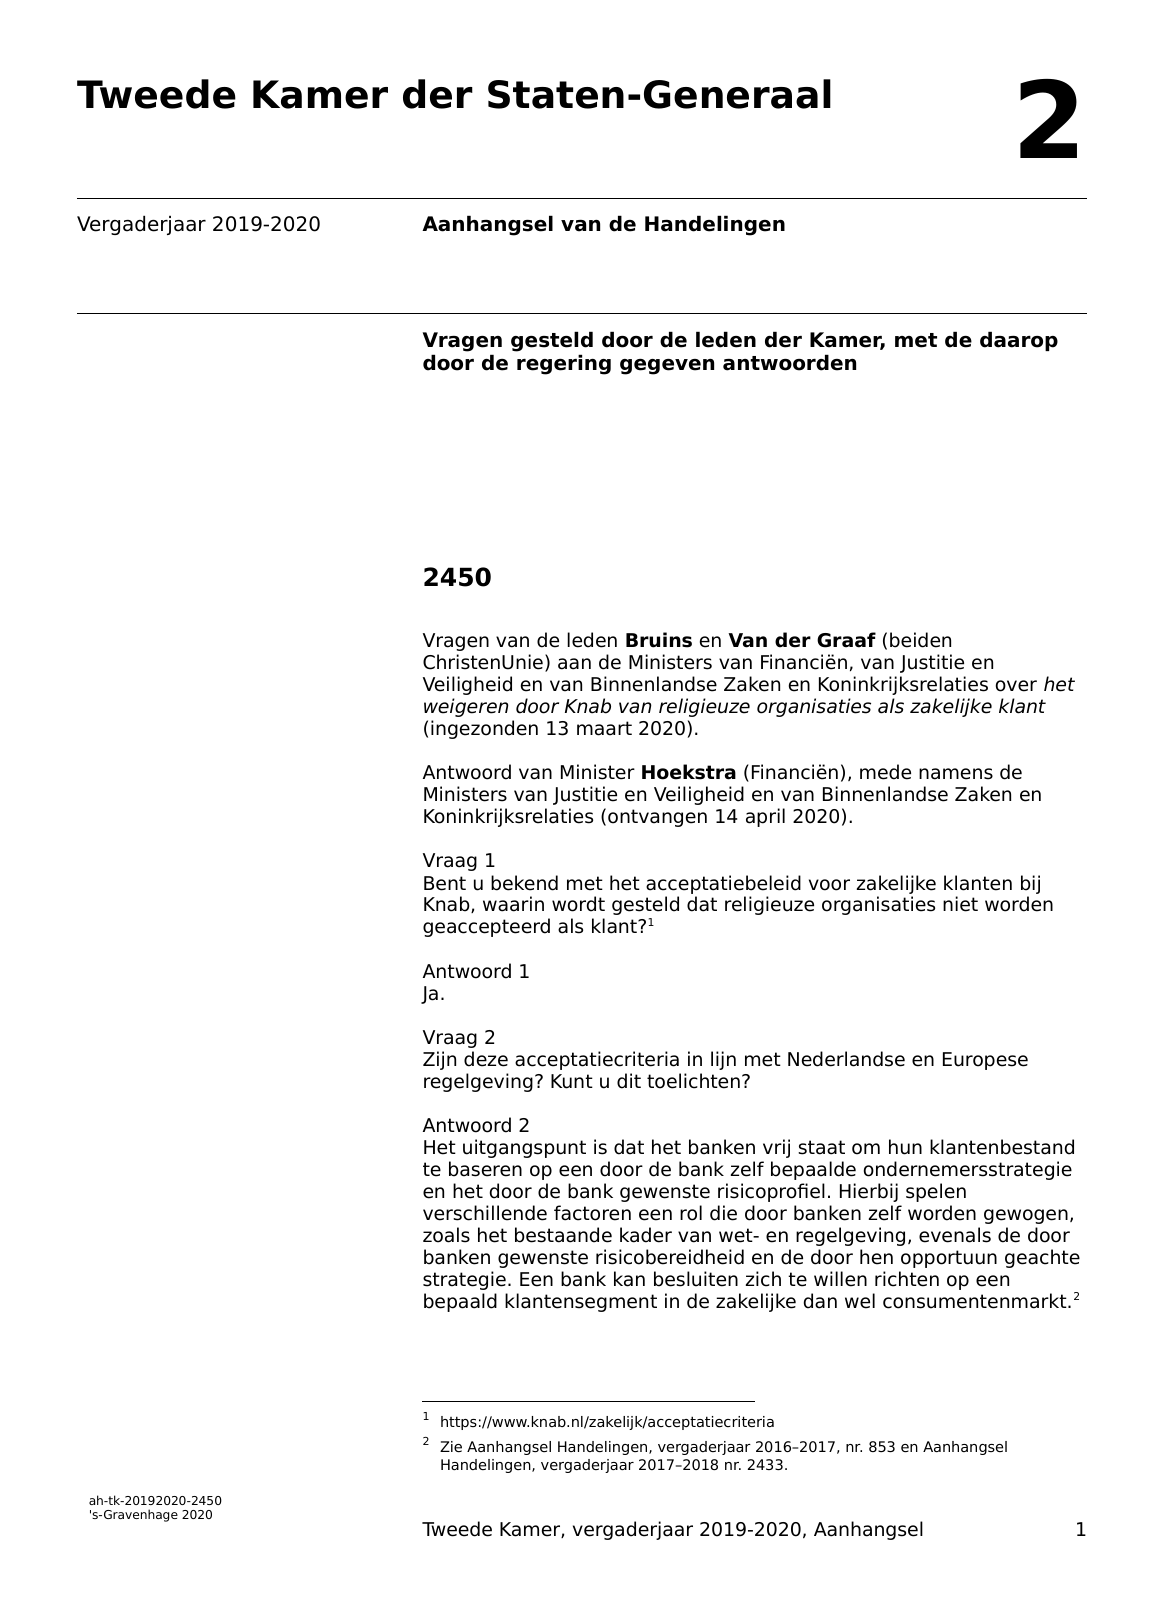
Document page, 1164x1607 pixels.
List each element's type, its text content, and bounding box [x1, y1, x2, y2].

text Ja. [422, 982, 1087, 1004]
text Vraag 1 [422, 850, 1087, 872]
table_cell Aanhangsel van de Handelingen [422, 199, 1087, 313]
text Vraag 2 [422, 1027, 1087, 1049]
text 's-Gravenhage 2020 [88, 1508, 323, 1522]
text Het uitgangspunt is dat het banken vrij staat om hun klantenbestand te baseren op een door de bank zelf bepaalde ondernemersstrategie en het door de bank gewenste risicoprofiel. Hierbij spelen verschillende factoren een rol die door banken zelf worden gewogen, zoals het bestaande kader van wet- en regelgeving, evenals de door banken gewenste risicobereidheid en de door hen opportuun geachte strategie. Een bank kan besluiten zich te willen richten op een bepaald klantensegment in de zakelijke dan wel consumentenmarkt. [422, 1137, 1087, 1313]
table_cell [77, 314, 422, 375]
table_cell Vergaderjaar 2019-2020 [77, 199, 422, 313]
text Antwoord 1 [422, 961, 1087, 982]
table_header 2 [886, 59, 1087, 198]
text Antwoord 2 [422, 1115, 1087, 1137]
table_header Tweede Kamer der Staten-Generaal [77, 59, 886, 198]
text 2450 [422, 563, 1087, 592]
text Zie Aanhangsel Handelingen, vergaderjaar 2016–2017, nr. 853 en Aanhangsel Handelingen, vergaderjaar 2017–2018 nr. 2433. [422, 1435, 1087, 1474]
text Bent u bekend met het acceptatiebeleid voor zakelijke klanten bij Knab, waarin wordt gesteld dat religieuze organisaties niet worden geaccepteerd als klant? [422, 872, 1087, 938]
text Antwoord van Minister Hoekstra (Financiën), mede namens de Ministers van Justitie en Veiligheid en van Binnenlandse Zaken en Koninkrijksrelaties (ontvangen 14 april 2020). [422, 762, 1087, 828]
text ah-tk-20192020-2450 [88, 1494, 323, 1508]
text Vragen van de leden Bruins en Van der Graaf (beiden ChristenUnie) aan de Ministers van Financiën, van Justitie en Veiligheid en van Binnenlandse Zaken en Koninkrijksrelaties over het weigeren door Knab van religieuze organisaties als zakelijke klant (ingezonden 13 maart 2020). [422, 630, 1087, 740]
text https://www.knab.nl/zakelijk/acceptatiecriteria [422, 1410, 1087, 1432]
table_cell Vragen gesteld door de leden der Kamer, met de daarop door de regering gegeven antwoorden [422, 314, 1087, 375]
text Zijn deze acceptatiecriteria in lijn met Nederlandse en Europese regelgeving? Kunt u dit toelichten? [422, 1049, 1087, 1093]
